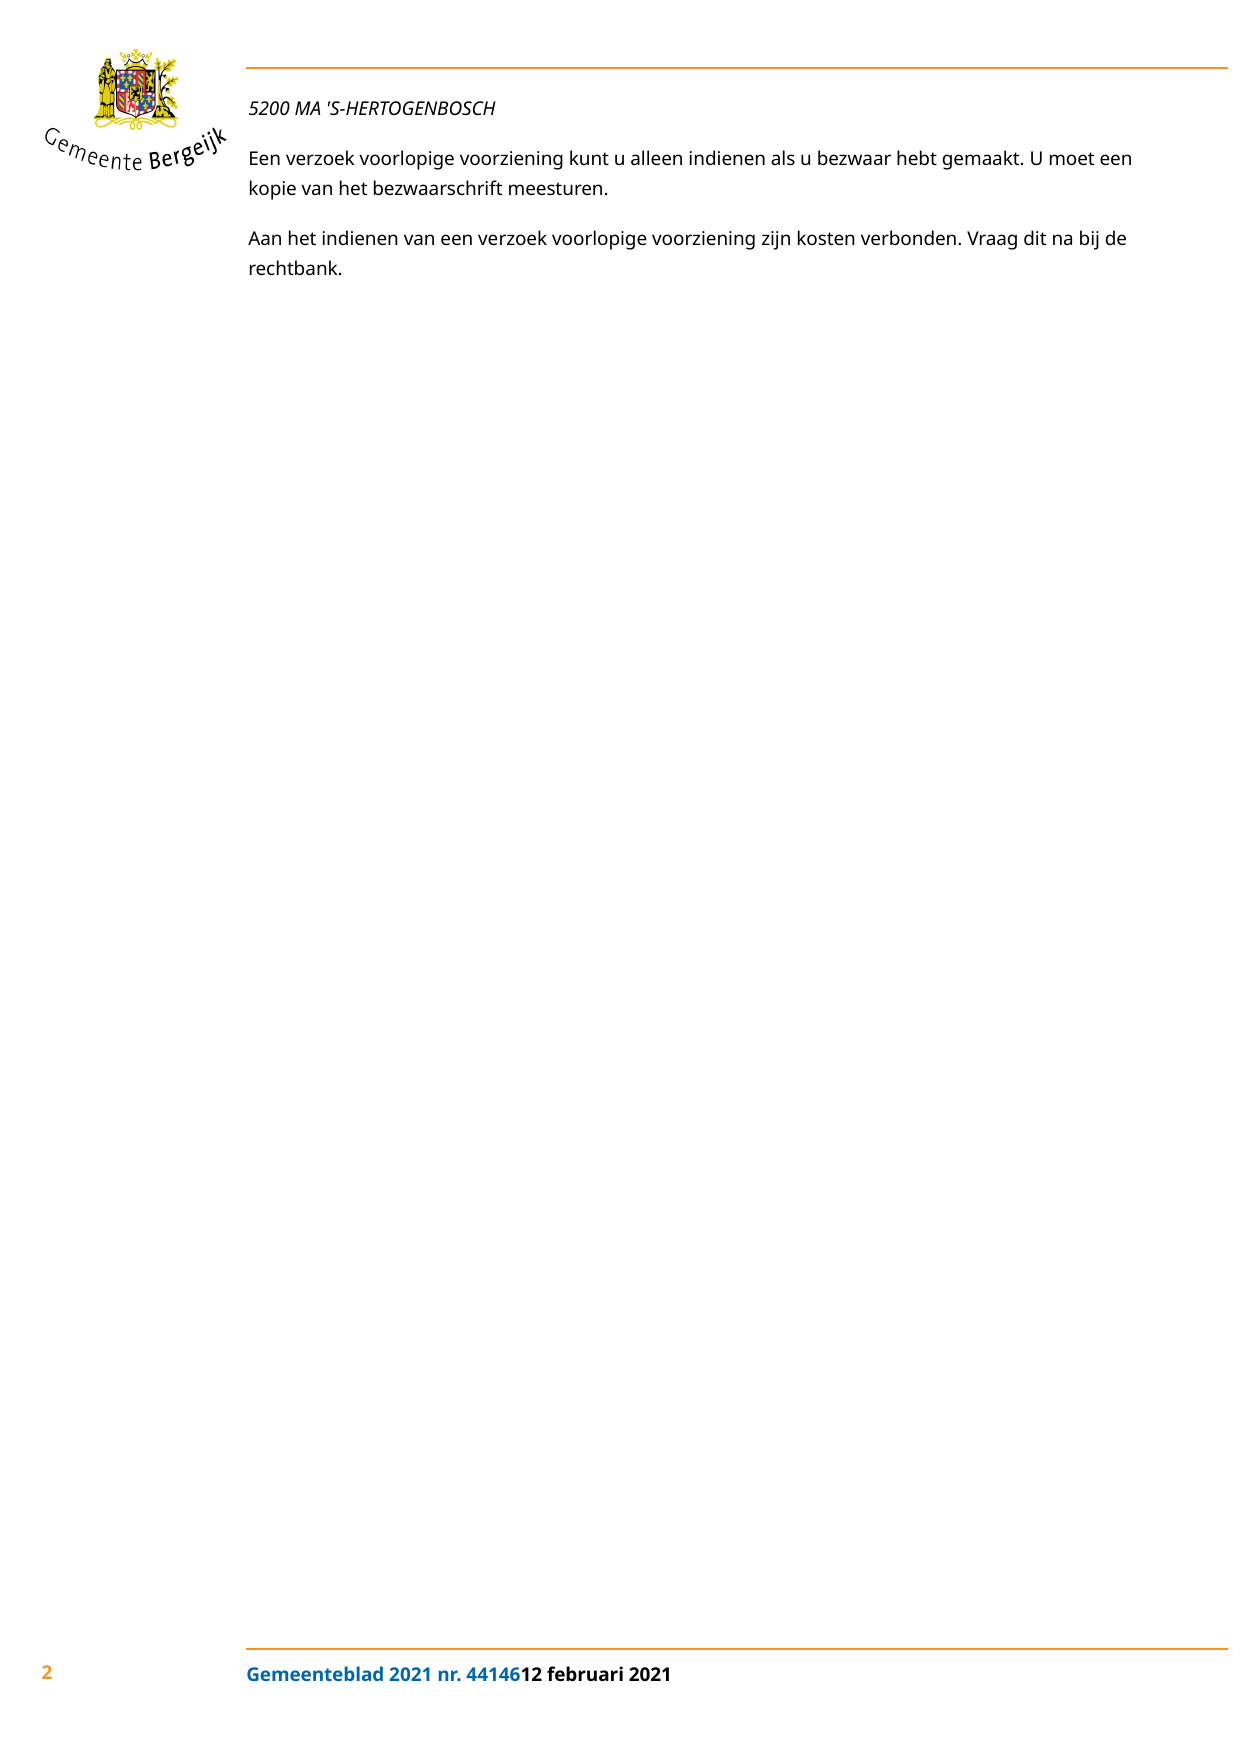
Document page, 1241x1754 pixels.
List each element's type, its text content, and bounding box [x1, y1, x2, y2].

text Een verzoek voorlopige voorziening kunt u alleen indienen als u bezwaar hebt gemaakt. U moet een kopie van het bezwaarschrift meesturen. [248, 145, 1152, 201]
text Aan het indienen van een verzoek voorlopige voorziening zijn kosten verbonden. Vraag dit na bij de rechtbank. [248, 225, 1152, 281]
text 5200 MA 'S-HERTOGENBOSCH [248, 95, 1152, 121]
picture [41, 47, 231, 172]
